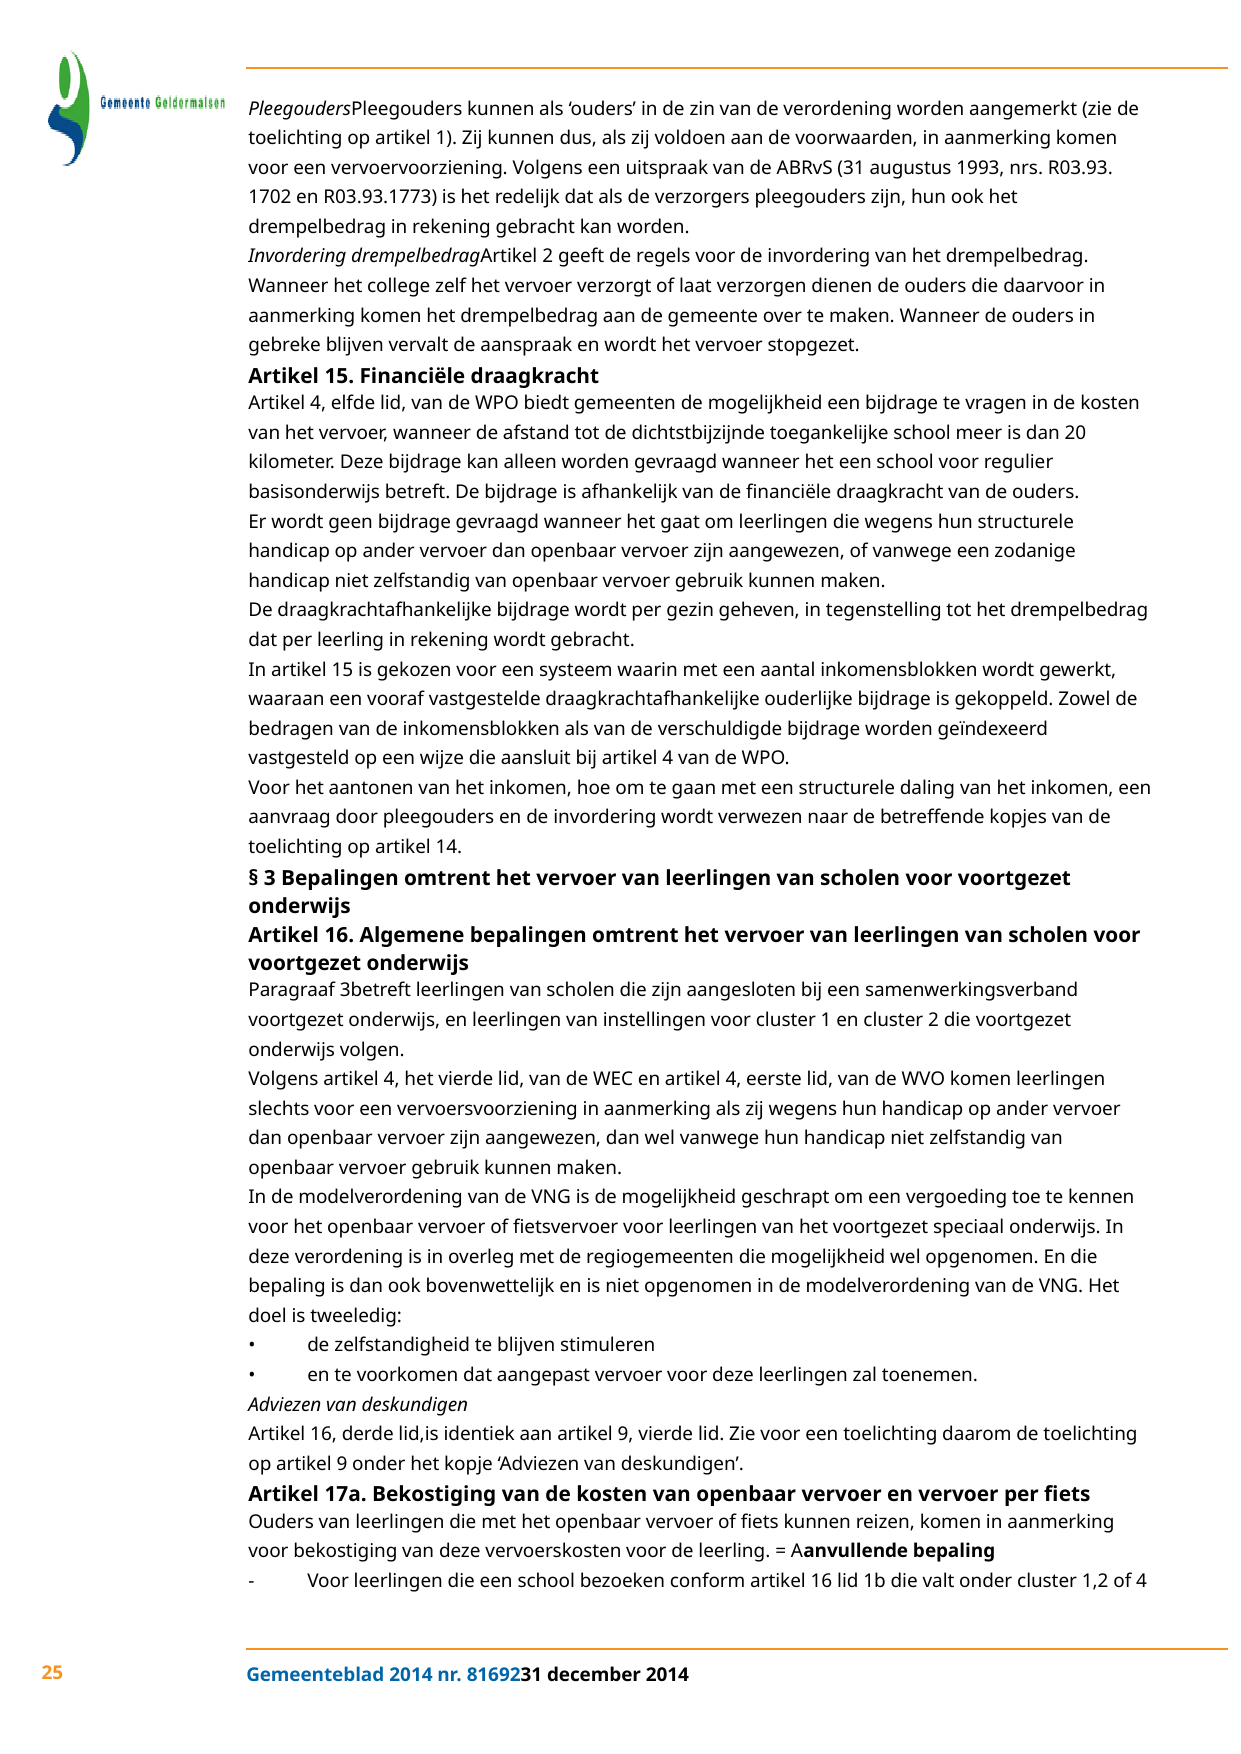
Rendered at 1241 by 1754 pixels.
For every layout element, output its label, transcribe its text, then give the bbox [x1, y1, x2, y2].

text Paragraaf 3betreft leerlingen van scholen die zijn aangesloten bij een samenwerkingsverband voortgezet onderwijs, en leerlingen van instellingen voor cluster 1 en cluster 2 die voortgezet onderwijs volgen. [248, 977, 1152, 1061]
text Invordering drempelbedragArtikel 2 geeft de regels voor de invordering van het drempelbedrag. [248, 243, 1152, 268]
text Artikel 15. Financiële draagkracht [248, 361, 1152, 389]
text Artikel 16, derde lid,is identiek aan artikel 9, vierde lid. Zie voor een toelichting daarom de toelichting op artikel 9 onder het kopje ‘Adviezen van deskundigen’. [248, 1420, 1152, 1476]
text In artikel 15 is gekozen voor een systeem waarin met een aantal inkomensblokken wordt gewerkt, waaraan een vooraf vastgestelde draagkrachtafhankelijke ouderlijke bijdrage is gekoppeld. Zowel de bedragen van de inkomensblokken als van de verschuldigde bijdrage worden geïndexeerd vastgesteld op een wijze die aansluit bij artikel 4 van de WPO. [248, 656, 1152, 770]
text Adviezen van deskundigen [248, 1391, 1152, 1416]
text PleegoudersPleegouders kunnen als ‘ouders’ in de zin van de verordening worden aangemerkt (zie de toelichting op artikel 1). Zij kunnen dus, als zij voldoen aan de voorwaarden, in aanmerking komen voor een vervoervoorziening. Volgens een uitspraak van de ABRvS (31 augustus 1993, nrs. R03.93. 1702 en R03.93.1773) is het redelijk dat als de verzorgers pleegouders zijn, hun ook het drempelbedrag in rekening gebracht kan worden. [248, 95, 1152, 239]
text Volgens artikel 4, het vierde lid, van de WEC en artikel 4, eerste lid, van de WVO komen leerlingen slechts voor een vervoersvoorziening in aanmerking als zij wegens hun handicap op ander vervoer dan openbaar vervoer zijn aangewezen, dan wel vanwege hun handicap niet zelfstandig van openbaar vervoer gebruik kunnen maken. [248, 1065, 1152, 1180]
text De draagkrachtafhankelijke bijdrage wordt per gezin geheven, in tegenstelling tot het drempelbedrag dat per leerling in rekening wordt gebracht. [248, 597, 1152, 652]
text Voor het aantonen van het inkomen, hoe om te gaan met een structurele daling van het inkomen, een aanvraag door pleegouders en de invordering wordt verwezen naar de betreffende kopjes van de toelichting op artikel 14. [248, 774, 1152, 859]
list Voor leerlingen die een school bezoeken conform artikel 16 lid 1b die valt onder cluster 1,2 of 4 [248, 1567, 1152, 1593]
text Wanneer het college zelf het vervoer verzorgt of laat verzorgen dienen de ouders die daarvoor in aanmerking komen het drempelbedrag aan de gemeente over te maken. Wanneer de ouders in gebreke blijven vervalt de aanspraak en wordt het vervoer stopgezet. [248, 272, 1152, 357]
text Artikel 17a. Bekostiging van de kosten van openbaar vervoer en vervoer per fiets [248, 1479, 1152, 1508]
list en te voorkomen dat aangepast vervoer voor deze leerlingen zal toenemen. [248, 1361, 1152, 1387]
text Ouders van leerlingen die met het openbaar vervoer of fiets kunnen reizen, komen in aanmerking voor bekostiging van deze vervoerskosten voor de leerling. = Aanvullende bepaling [248, 1508, 1152, 1563]
text § 3 Bepalingen omtrent het vervoer van leerlingen van scholen voor voortgezet onderwijs [248, 863, 1152, 920]
text Artikel 16. Algemene bepalingen omtrent het vervoer van leerlingen van scholen voor voortgezet onderwijs [248, 920, 1152, 977]
text In de modelverordening van de VNG is de mogelijkheid geschrapt om een vergoeding toe te kennen voor het openbaar vervoer of fietsvervoer voor leerlingen van het voortgezet speciaal onderwijs. In deze verordening is in overleg met de regiogemeenten die mogelijkheid wel opgenomen. En die bepaling is dan ook bovenwettelijk en is niet opgenomen in de modelverordening van de VNG. Het doel is tweeledig: [248, 1184, 1152, 1328]
text Er wordt geen bijdrage gevraagd wanneer het gaat om leerlingen die wegens hun structurele handicap op ander vervoer dan openbaar vervoer zijn aangewezen, of vanwege een zodanige handicap niet zelfstandig van openbaar vervoer gebruik kunnen maken. [248, 508, 1152, 593]
list de zelfstandigheid te blijven stimuleren [248, 1332, 1152, 1357]
text Artikel 4, elfde lid, van de WPO biedt gemeenten de mogelijkheid een bijdrage te vragen in de kosten van het vervoer, wanneer de afstand tot de dichtstbijzijnde toegankelijke school meer is dan 20 kilometer. Deze bijdrage kan alleen worden gevraagd wanneer het een school voor regulier basisonderwijs betreft. De bijdrage is afhankelijk van de financiële draagkracht van de ouders. [248, 389, 1152, 504]
picture [41, 47, 231, 172]
